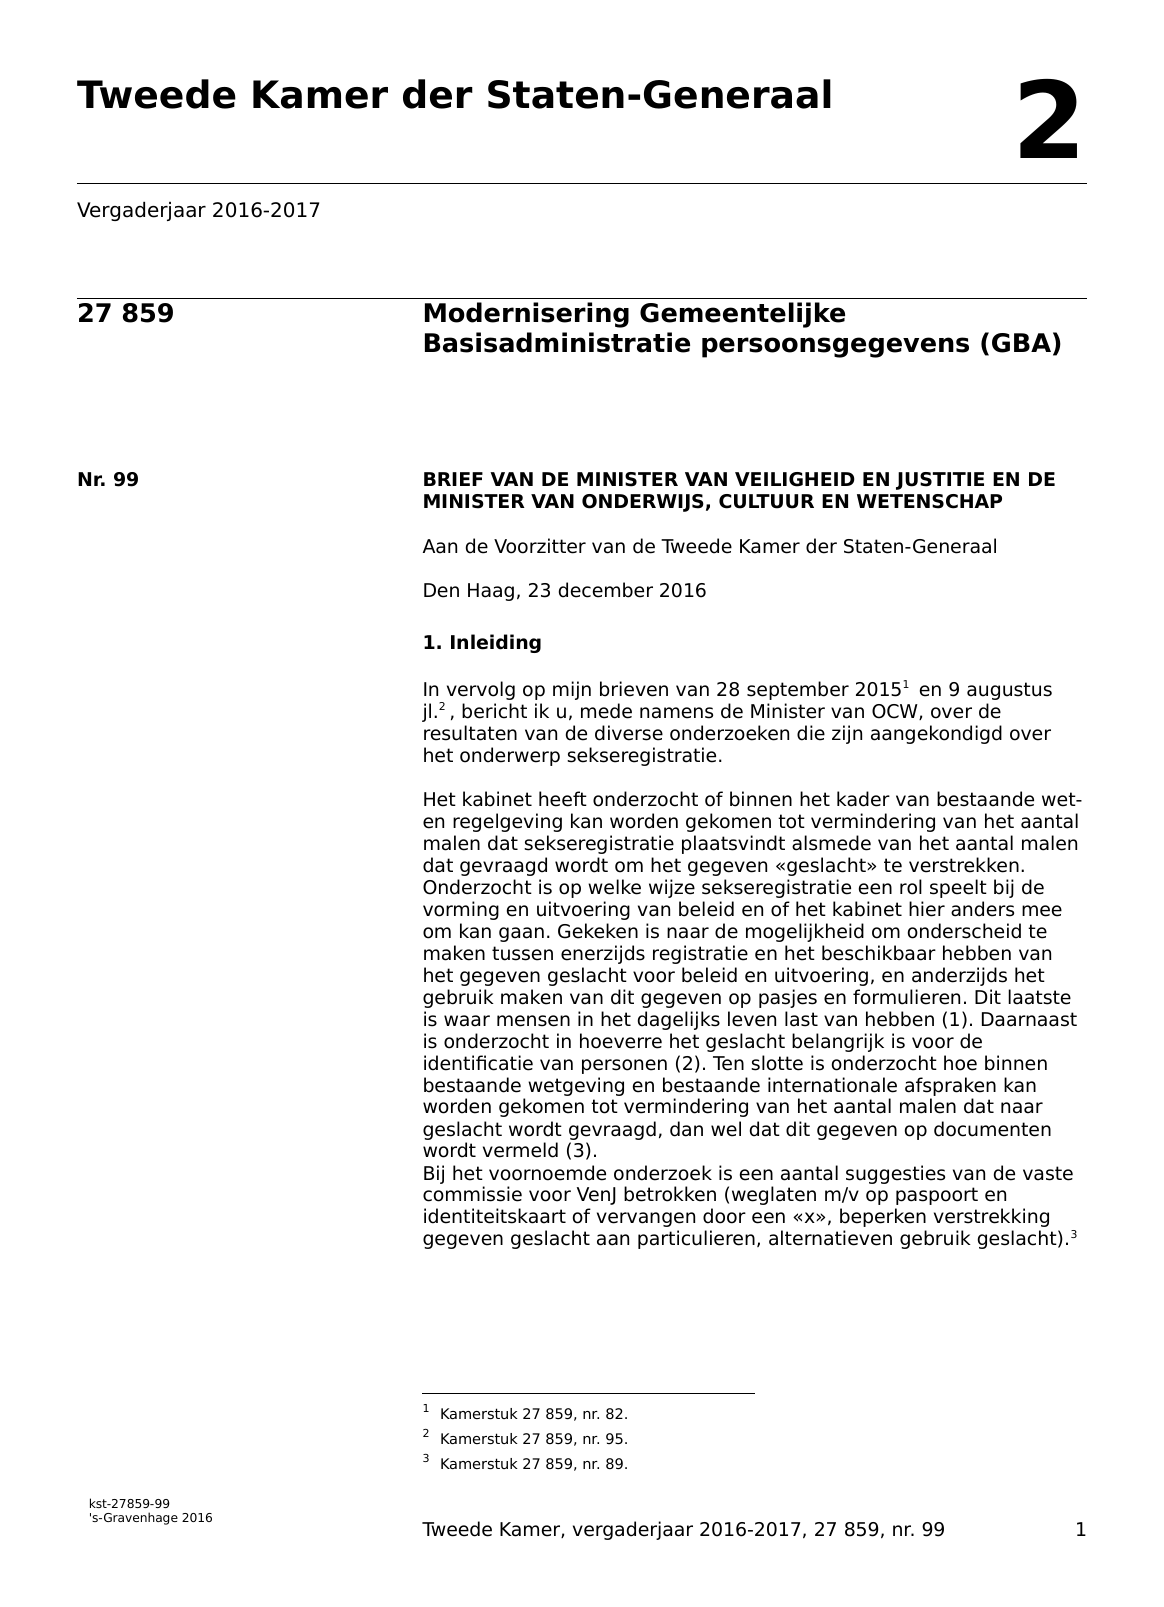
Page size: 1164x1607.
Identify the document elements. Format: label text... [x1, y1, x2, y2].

text Kamerstuk 27 859, nr. 89. [422, 1452, 1087, 1474]
subtitle 27 859 Modernisering Gemeentelijke Basisadministratie persoonsgegevens (GBA) [77, 299, 1087, 358]
table_cell Vergaderjaar 2016-2017 [77, 184, 1087, 298]
text kst-27859-99 [88, 1497, 323, 1511]
table_header 2 [886, 59, 1087, 183]
text Bij het voornoemde onderzoek is een aantal suggesties van de vaste commissie voor VenJ betrokken (weglaten m/v op paspoort en identiteitskaart of vervangen door een «x», beperken verstrekking gegeven geslacht aan particulieren, alternatieven gebruik geslacht). [422, 1162, 1087, 1250]
text Den Haag, 23 december 2016 [422, 580, 1087, 602]
text In vervolg op mijn brieven van 28 september 2015 en 9 augustus jl., bericht ik u, mede namens de Minister van OCW, over de resultaten van de diverse onderzoeken die zijn aangekondigd over het onderwerp sekseregistratie. [422, 679, 1087, 767]
table_header Tweede Kamer der Staten-Generaal [77, 59, 886, 183]
text Het kabinet heeft onderzocht of binnen het kader van bestaande wet- en regelgeving kan worden gekomen tot vermindering van het aantal malen dat sekseregistratie plaatsvindt alsmede van het aantal malen dat gevraagd wordt om het gegeven «geslacht» te verstrekken. Onderzocht is op welke wijze sekseregistratie een rol speelt bij de vorming en uitvoering van beleid en of het kabinet hier anders mee om kan gaan. Gekeken is naar de mogelijkheid om onderscheid te maken tussen enerzijds registratie en het beschikbaar hebben van het gegeven geslacht voor beleid en uitvoering, en anderzijds het gebruik maken van dit gegeven op pasjes en formulieren. Dit laatste is waar mensen in het dagelijks leven last van hebben (1). Daarnaast is onderzocht in hoeverre het geslacht belangrijk is voor de identificatie van personen (2). Ten slotte is onderzocht hoe binnen bestaande wetgeving en bestaande internationale afspraken kan worden gekomen tot vermindering van het aantal malen dat naar geslacht wordt gevraagd, dan wel dat dit gegeven op documenten wordt vermeld (3). [422, 789, 1087, 1162]
text Kamerstuk 27 859, nr. 82. [422, 1402, 1087, 1424]
text Kamerstuk 27 859, nr. 95. [422, 1427, 1087, 1449]
text Aan de Voorzitter van de Tweede Kamer der Staten-Generaal [422, 536, 1087, 557]
subtitle Nr. 99 BRIEF VAN DE MINISTER VAN VEILIGHEID EN JUSTITIE EN DE MINISTER VAN ONDERWIJS, CULTUUR EN WETENSCHAP [77, 469, 1087, 513]
text 's-Gravenhage 2016 [88, 1511, 323, 1525]
subtitle 1. Inleiding [422, 632, 1087, 654]
